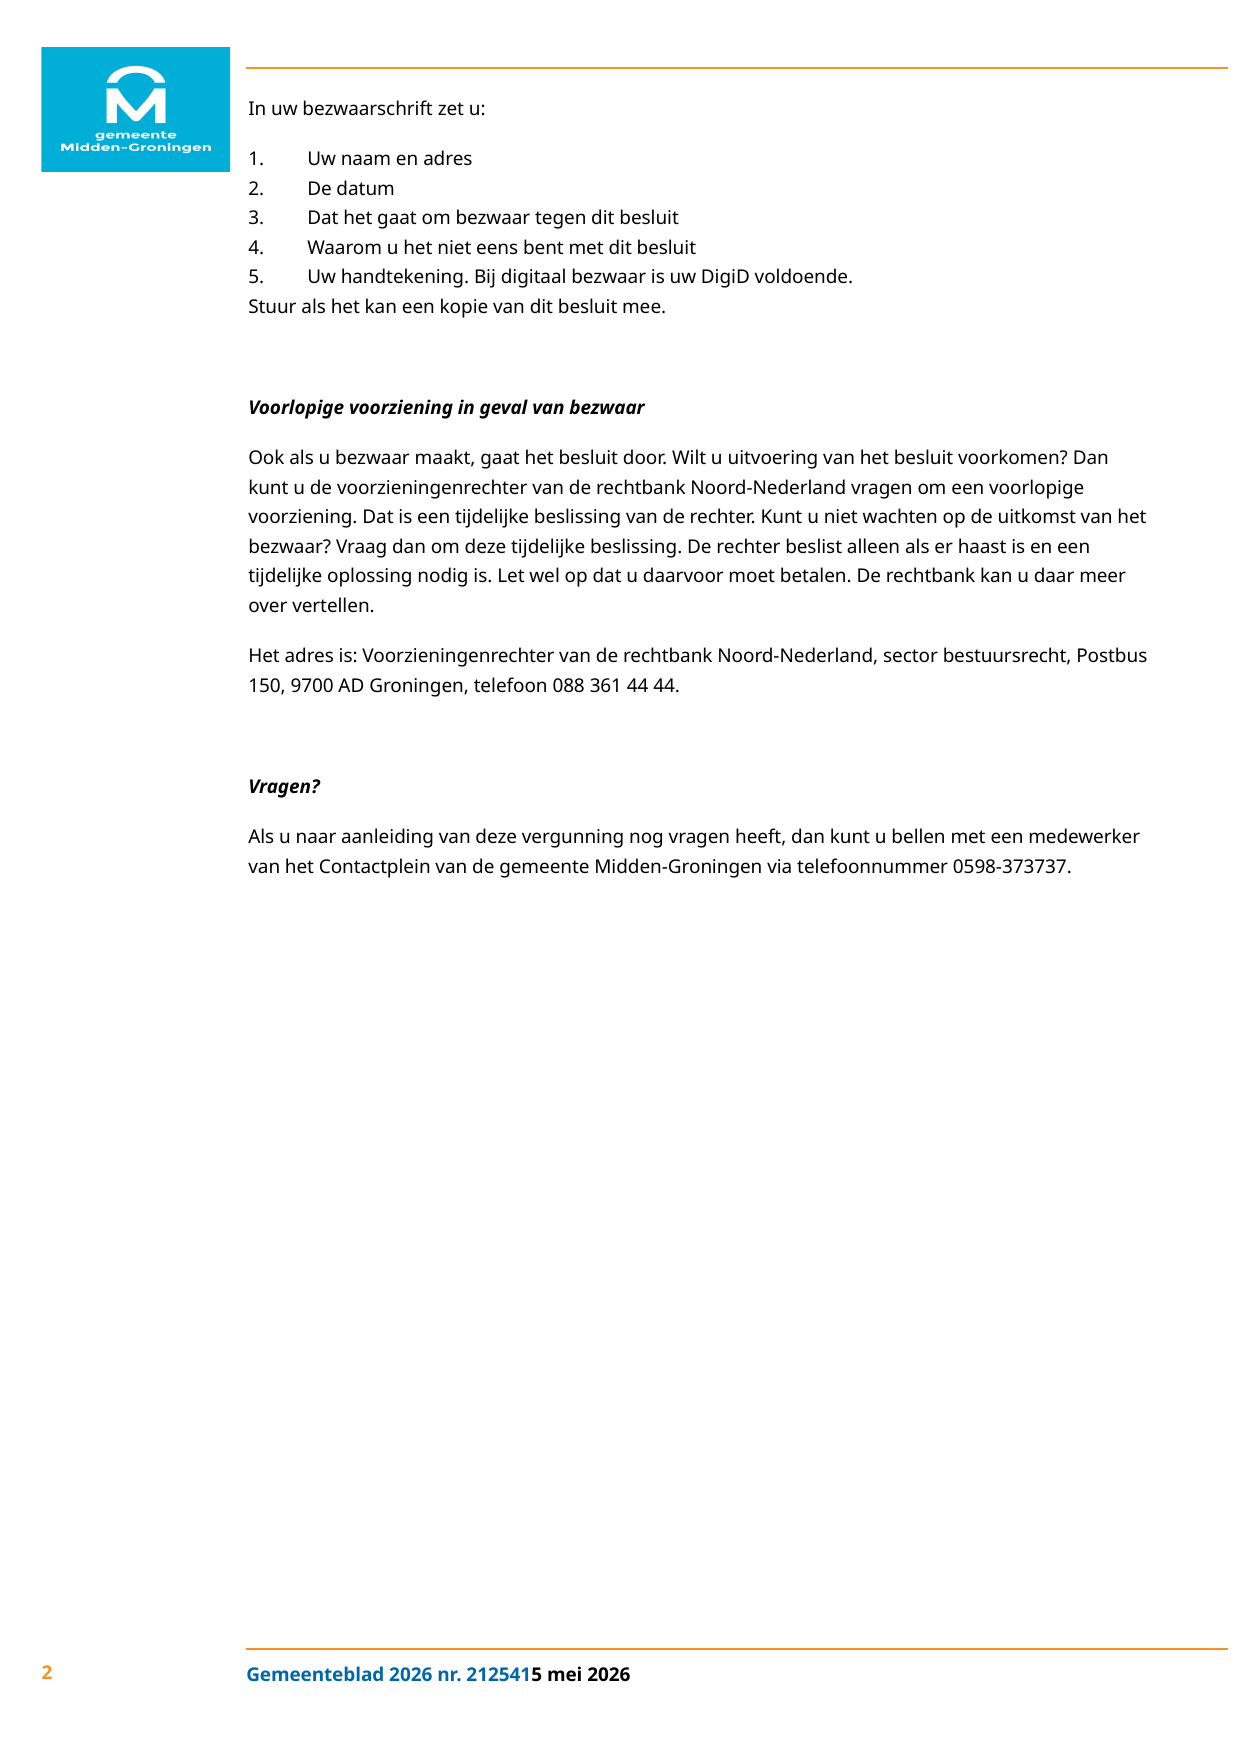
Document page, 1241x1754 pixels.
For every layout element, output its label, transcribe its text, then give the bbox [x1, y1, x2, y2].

list Uw naam en adres [248, 145, 1152, 171]
text Als u naar aanleiding van deze vergunning nog vragen heeft, dan kunt u bellen met een medewerker van het Contactplein van de gemeente Midden-Groningen via telefoonnummer 0598-373737. [248, 823, 1152, 879]
picture [108, 66, 164, 82]
picture [107, 89, 165, 122]
list Uw handtekening. Bij digitaal bezwaar is uw DigiD voldoende. [248, 263, 1152, 289]
text Ook als u bezwaar maakt, gaat het besluit door. Wilt u uitvoering van het besluit voorkomen? Dan kunt u de voorzieningenrechter van de rechtbank Noord-Nederland vragen om een voorlopige voorziening. Dat is een tijdelijke beslissing van de rechter. Kunt u niet wachten op de uitkomst van het bezwaar? Vraag dan om deze tijdelijke beslissing. De rechter beslist alleen als er haast is en een tijdelijke oplossing nodig is. Let wel op dat u daarvoor moet betalen. De rechtbank kan u daar meer over vertellen. [248, 444, 1152, 618]
text Het adres is: Voorzieningenrechter van de rechtbank Noord-Nederland, sector bestuursrecht, Postbus 150, 9700 AD Groningen, telefoon 088 361 44 44. [248, 643, 1152, 698]
text Vragen? [248, 773, 1152, 799]
list Waarom u het niet eens bent met dit besluit [248, 234, 1152, 260]
text Stuur als het kan een kopie van dit besluit mee. [248, 293, 1152, 319]
list Dat het gaat om bezwaar tegen dit besluit [248, 204, 1152, 230]
list De datum [248, 175, 1152, 201]
picture [184, 146, 190, 153]
text In uw bezwaarschrift zet u: [248, 95, 1152, 121]
text Voorlopige voorziening in geval van bezwaar [248, 394, 1152, 420]
